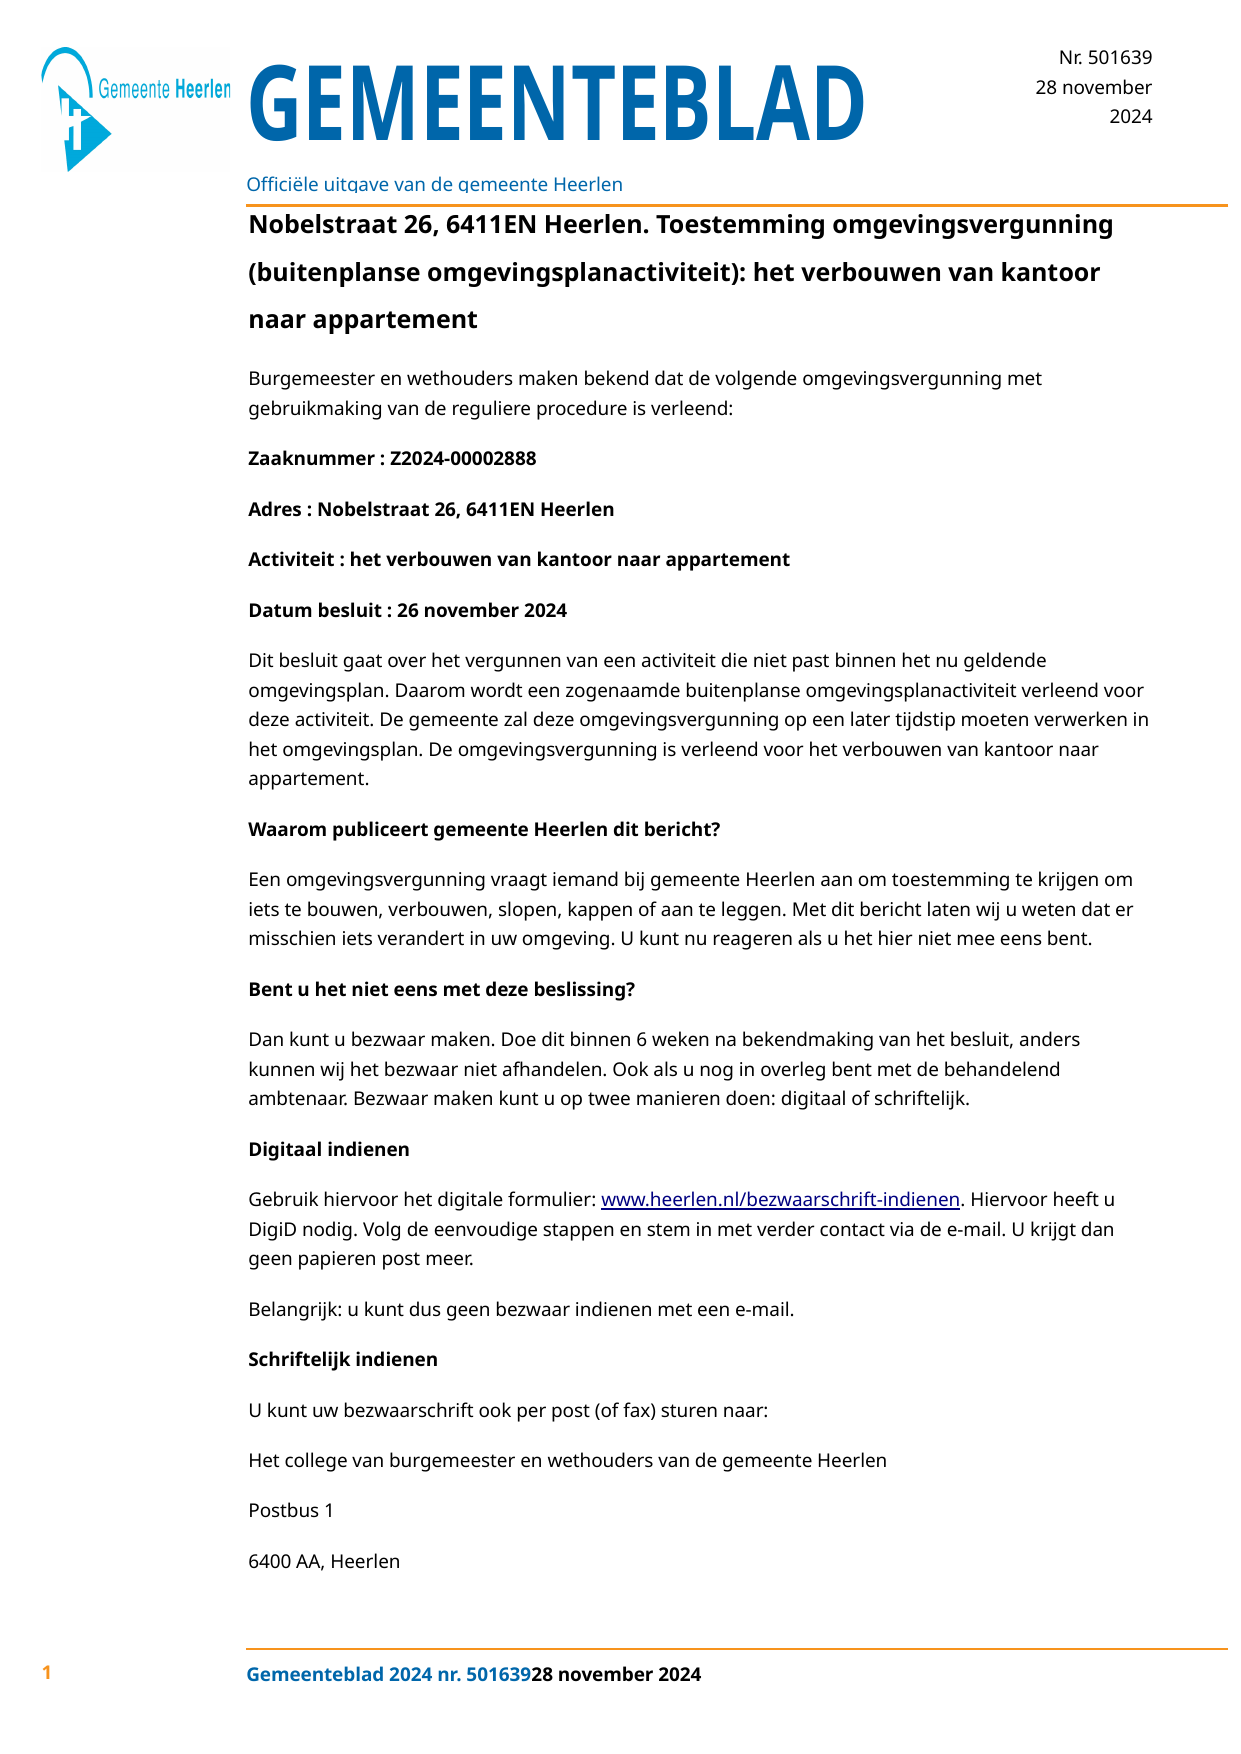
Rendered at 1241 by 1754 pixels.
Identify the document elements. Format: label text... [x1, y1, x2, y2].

text Postbus 1 [248, 1498, 1152, 1523]
picture [41, 47, 231, 172]
text Bent u het niet eens met deze beslissing? [248, 976, 1152, 1002]
text Nobelstraat 26, 6411EN Heerlen. Toestemming omgevingsvergunning (buitenplanse omgevingsplanactiviteit): het verbouwen van kantoor naar appartement [248, 207, 1152, 336]
text Dit besluit gaat over het vergunnen van een activiteit die niet past binnen het nu geldende omgevingsplan. Daarom wordt een zogenaamde buitenplanse omgevingsplanactiviteit verleend voor deze activiteit. De gemeente zal deze omgevingsvergunning op een later tijdstip moeten verwerken in het omgevingsplan. De omgevingsvergunning is verleend voor het verbouwen van kantoor naar appartement. [248, 647, 1152, 791]
text Schriftelijk indienen [248, 1346, 1152, 1372]
text Het college van burgemeester en wethouders van de gemeente Heerlen [248, 1447, 1152, 1473]
picture [41, 47, 59, 70]
text Waarom publiceert gemeente Heerlen dit bericht? [248, 816, 1152, 842]
text Gebruik hiervoor het digitale formulier: www.heerlen.nl/bezwaarschrift-indienen. Hiervoor heeft u DigiD nodig. Volg de eenvoudige stappen en stem in met verder contact via de e-mail. U krijgt dan geen papieren post meer. [248, 1186, 1152, 1271]
text Zaaknummer : Z2024-00002888 [248, 446, 1152, 471]
text Activiteit : het verbouwen van kantoor naar appartement [248, 546, 1152, 572]
text Burgemeester en wethouders maken bekend dat de volgende omgevingsvergunning met gebruikmaking van de reguliere procedure is verleend: [248, 366, 1152, 421]
text Adres : Nobelstraat 26, 6411EN Heerlen [248, 496, 1152, 522]
text Dan kunt u bezwaar maken. Doe dit binnen 6 weken na bekendmaking van het besluit, anders kunnen wij het bezwaar niet afhandelen. Ook als u nog in overleg bent met de behandelend ambtenaar. Bezwaar maken kunt u op twee manieren doen: digitaal of schriftelijk. [248, 1026, 1152, 1111]
text U kunt uw bezwaarschrift ook per post (of fax) sturen naar: [248, 1397, 1152, 1422]
text Belangrijk: u kunt dus geen bezwaar indienen met een e-mail. [248, 1296, 1152, 1322]
text Datum besluit : 26 november 2024 [248, 597, 1152, 622]
text Een omgevingsvergunning vraagt iemand bij gemeente Heerlen aan om toestemming te krijgen om iets te bouwen, verbouwen, slopen, kappen of aan te leggen. Met dit bericht laten wij u weten dat er misschien iets verandert in uw omgeving. U kunt nu reageren als u het hier niet mee eens bent. [248, 866, 1152, 951]
text Digitaal indienen [248, 1136, 1152, 1162]
text 6400 AA, Heerlen [248, 1548, 1152, 1574]
